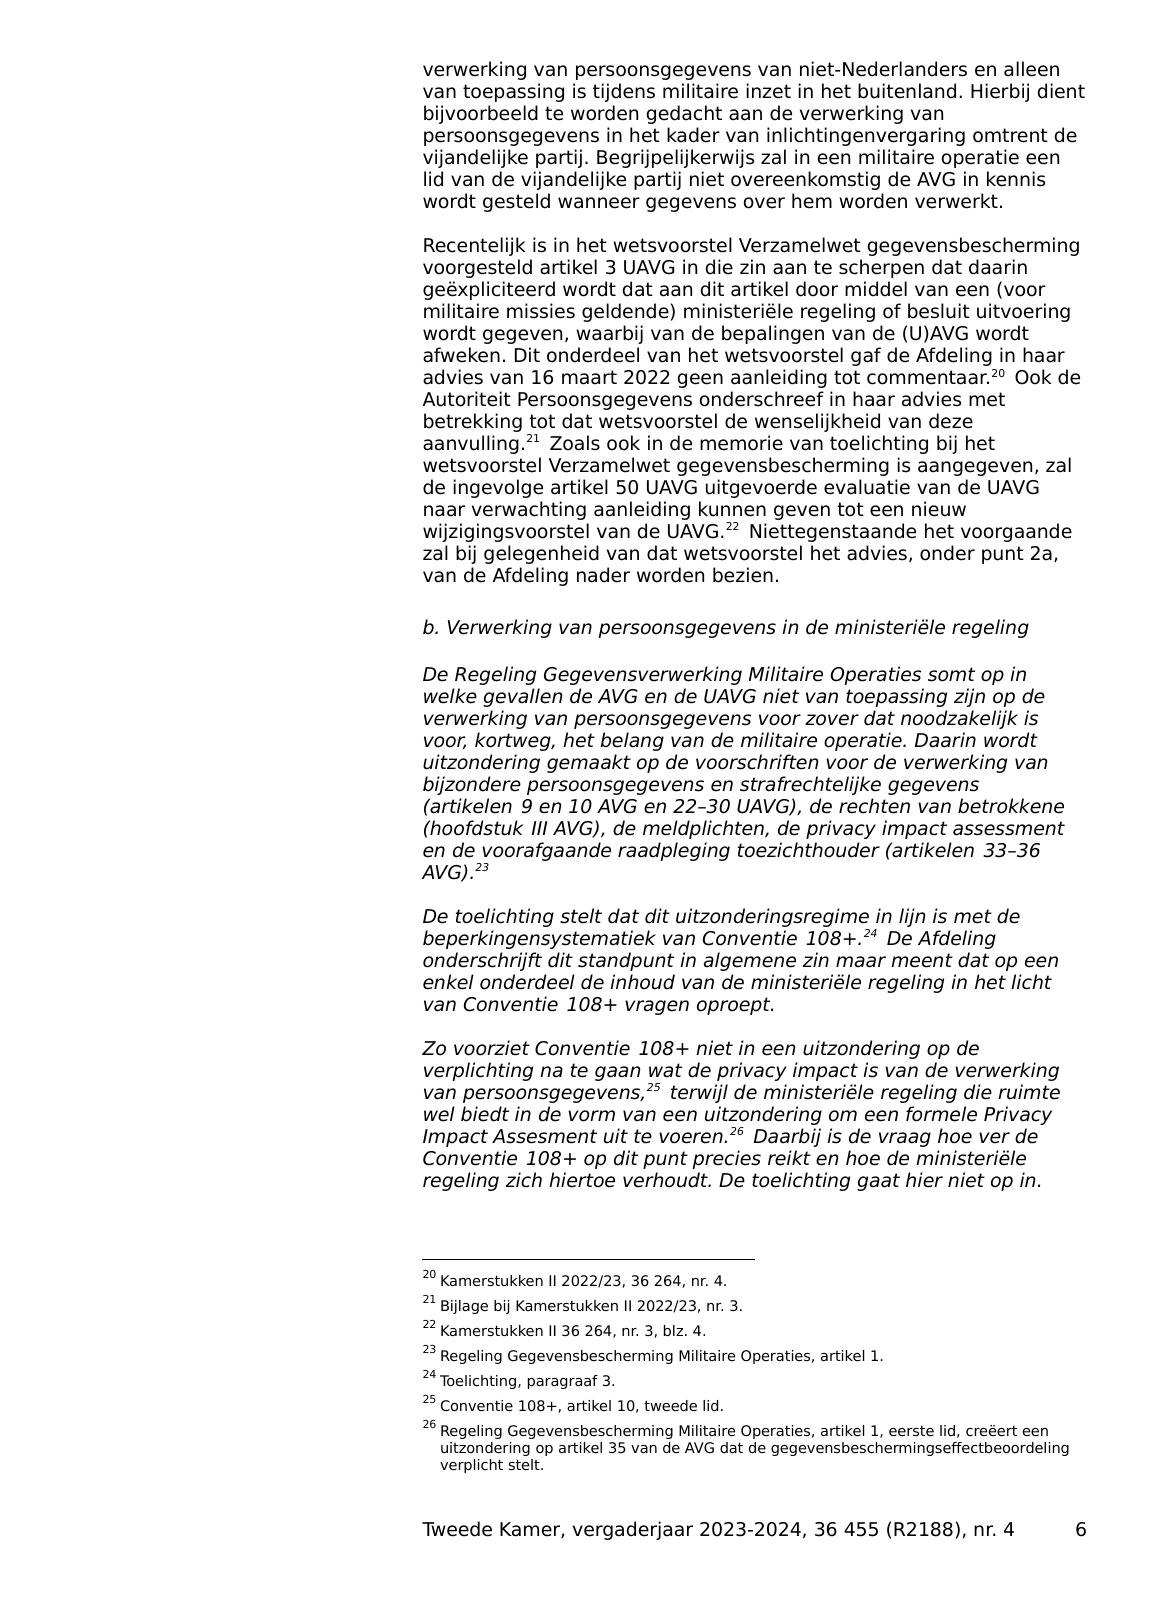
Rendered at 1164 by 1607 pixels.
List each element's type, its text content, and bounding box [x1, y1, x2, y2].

text De toelichting stelt dat dit uitzonderingsregime in lijn is met de beperkingensystematiek van Conventie 108+. De Afdeling onderschrijft dit standpunt in algemene zin maar meent dat op een enkel onderdeel de inhoud van de ministeriële regeling in het licht van Conventie 108+ vragen oproept. [422, 906, 1087, 1016]
text Kamerstukken II 2022/23, 36 264, nr. 4. [422, 1268, 1087, 1291]
text Bijlage bij Kamerstukken II 2022/23, nr. 3. [422, 1293, 1087, 1316]
text Regeling Gegevensbescherming Militaire Operaties, artikel 1, eerste lid, creëert een uitzondering op artikel 35 van de AVG dat de gegevensbeschermingseffectbeoordeling verplicht stelt. [422, 1418, 1087, 1474]
text Regeling Gegevensbescherming Militaire Operaties, artikel 1. [422, 1343, 1087, 1366]
text Kamerstukken II 36 264, nr. 3, blz. 4. [422, 1318, 1087, 1341]
text Toelichting, paragraaf 3. [422, 1368, 1087, 1391]
text Conventie 108+, artikel 10, tweede lid. [422, 1393, 1087, 1416]
text De Regeling Gegevensverwerking Militaire Operaties somt op in welke gevallen de AVG en de UAVG niet van toepassing zijn op de verwerking van persoonsgegevens voor zover dat noodzakelijk is voor, kortweg, het belang van de militaire operatie. Daarin wordt uitzondering gemaakt op de voorschriften voor de verwerking van bijzondere persoonsgegevens en strafrechtelijke gegevens (artikelen 9 en 10 AVG en 22–30 UAVG), de rechten van betrokkene (hoofdstuk III AVG), de meldplichten, de privacy impact assessment en de voorafgaande raadpleging toezichthouder (artikelen 33–36 AVG). [422, 664, 1087, 883]
text Zo voorziet Conventie 108+ niet in een uitzondering op de verplichting na te gaan wat de privacy impact is van de verwerking van persoonsgegevens, terwijl de ministeriële regeling die ruimte wel biedt in de vorm van een uitzondering om een formele Privacy Impact Assesment uit te voeren. Daarbij is de vraag hoe ver de Conventie 108+ op dit punt precies reikt en hoe de ministeriële regeling zich hiertoe verhoudt. De toelichting gaat hier niet op in. [422, 1038, 1087, 1192]
text Recentelijk is in het wetsvoorstel Verzamelwet gegevensbescherming voorgesteld artikel 3 UAVG in die zin aan te scherpen dat daarin geëxpliciteerd wordt dat aan dit artikel door middel van een (voor militaire missies geldende) ministeriële regeling of besluit uitvoering wordt gegeven, waarbij van de bepalingen van de (U)AVG wordt afweken. Dit onderdeel van het wetsvoorstel gaf de Afdeling in haar advies van 16 maart 2022 geen aanleiding tot commentaar. Ook de Autoriteit Persoonsgegevens onderschreef in haar advies met betrekking tot dat wetsvoorstel de wenselijkheid van deze aanvulling. Zoals ook in de memorie van toelichting bij het wetsvoorstel Verzamelwet gegevensbescherming is aangegeven, zal de ingevolge artikel 50 UAVG uitgevoerde evaluatie van de UAVG naar verwachting aanleiding kunnen geven tot een nieuw wijzigingsvoorstel van de UAVG. Niettegenstaande het voorgaande zal bij gelegenheid van dat wetsvoorstel het advies, onder punt 2a, van de Afdeling nader worden bezien. [422, 235, 1087, 587]
text verwerking van persoonsgegevens van niet-Nederlanders en alleen van toepassing is tijdens militaire inzet in het buitenland. Hierbij dient bijvoorbeeld te worden gedacht aan de verwerking van persoonsgegevens in het kader van inlichtingenvergaring omtrent de vijandelijke partij. Begrijpelijkerwijs zal in een militaire operatie een lid van de vijandelijke partij niet overeenkomstig de AVG in kennis wordt gesteld wanneer gegevens over hem worden verwerkt. [422, 59, 1087, 213]
subtitle b. Verwerking van persoonsgegevens in de ministeriële regeling [422, 617, 1087, 639]
